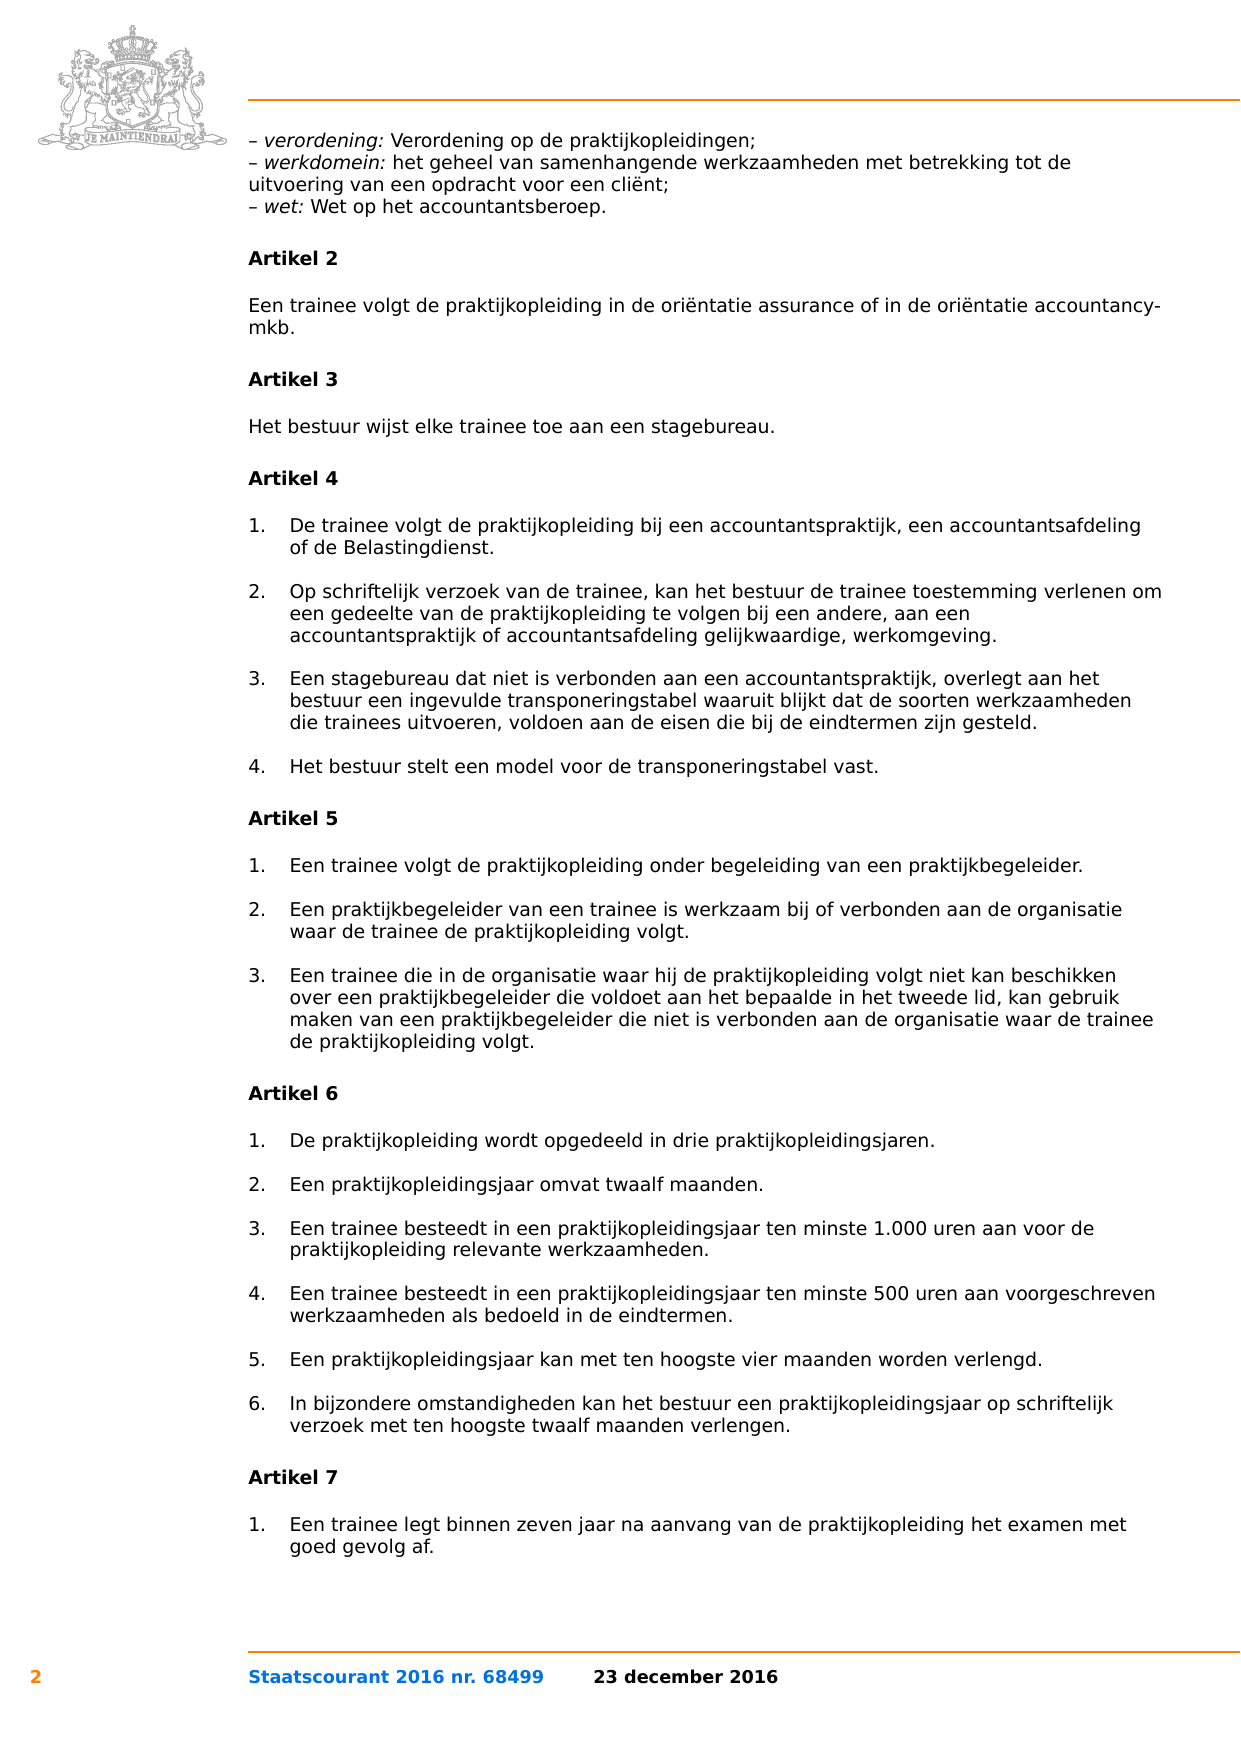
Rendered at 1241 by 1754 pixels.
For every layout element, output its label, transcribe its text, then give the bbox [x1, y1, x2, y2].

text – werkdomein: het geheel van samenhangende werkzaamheden met betrekking tot de uitvoering van een opdracht voor een cliënt; [248, 152, 1163, 196]
text 4. Het bestuur stelt een model voor de transponeringstabel vast. [248, 756, 1163, 778]
text 1. De praktijkopleiding wordt opgedeeld in drie praktijkopleidingsjaren. [248, 1130, 1163, 1152]
text 2. Een praktijkopleidingsjaar omvat twaalf maanden. [248, 1173, 1163, 1196]
subtitle Artikel 2 [248, 248, 1163, 270]
text – wet: Wet op het accountantsberoep. [248, 196, 1163, 218]
text Het bestuur wijst elke trainee toe aan een stagebureau. [248, 416, 1163, 438]
text 1. Een trainee volgt de praktijkopleiding onder begeleiding van een praktijkbegeleider. [248, 855, 1163, 877]
text – verordening: Verordening op de praktijkopleidingen; [248, 130, 1163, 152]
text 1. Een trainee legt binnen zeven jaar na aanvang van de praktijkopleiding het examen met goed gevolg af. [248, 1514, 1163, 1558]
subtitle Artikel 3 [248, 369, 1163, 391]
subtitle Artikel 6 [248, 1083, 1163, 1105]
subtitle Artikel 5 [248, 808, 1163, 830]
text 2. Op schriftelijk verzoek van de trainee, kan het bestuur de trainee toestemming verlenen om een gedeelte van de praktijkopleiding te volgen bij een andere, aan een accountantspraktijk of accountantsafdeling gelijkwaardige, werkomgeving. [248, 581, 1163, 646]
text 5. Een praktijkopleidingsjaar kan met ten hoogste vier maanden worden verlengd. [248, 1349, 1163, 1371]
text 3. Een stagebureau dat niet is verbonden aan een accountantspraktijk, overlegt aan het bestuur een ingevulde transponeringstabel waaruit blijkt dat de soorten werkzaamheden die trainees uitvoeren, voldoen aan de eisen die bij de eindtermen zijn gesteld. [248, 668, 1163, 734]
text 2. Een praktijkbegeleider van een trainee is werkzaam bij of verbonden aan de organisatie waar de trainee de praktijkopleiding volgt. [248, 899, 1163, 943]
text 3. Een trainee die in de organisatie waar hij de praktijkopleiding volgt niet kan beschikken over een praktijkbegeleider die voldoet aan het bepaalde in het tweede lid, kan gebruik maken van een praktijkbegeleider die niet is verbonden aan de organisatie waar de trainee de praktijkopleiding volgt. [248, 965, 1163, 1053]
subtitle Artikel 7 [248, 1467, 1163, 1489]
text 4. Een trainee besteedt in een praktijkopleidingsjaar ten minste 500 uren aan voorgeschreven werkzaamheden als bedoeld in de eindtermen. [248, 1283, 1163, 1327]
subtitle Artikel 4 [248, 468, 1163, 490]
text Een trainee volgt de praktijkopleiding in de oriëntatie assurance of in de oriëntatie accountancy-mkb. [248, 295, 1163, 339]
text 1. De trainee volgt de praktijkopleiding bij een accountantspraktijk, een accountantsafdeling of de Belastingdienst. [248, 515, 1163, 559]
text 6. In bijzondere omstandigheden kan het bestuur een praktijkopleidingsjaar op schriftelijk verzoek met ten hoogste twaalf maanden verlengen. [248, 1393, 1163, 1437]
text 3. Een trainee besteedt in een praktijkopleidingsjaar ten minste 1.000 uren aan voor de praktijkopleiding relevante werkzaamheden. [248, 1217, 1163, 1261]
picture [38, 25, 227, 150]
